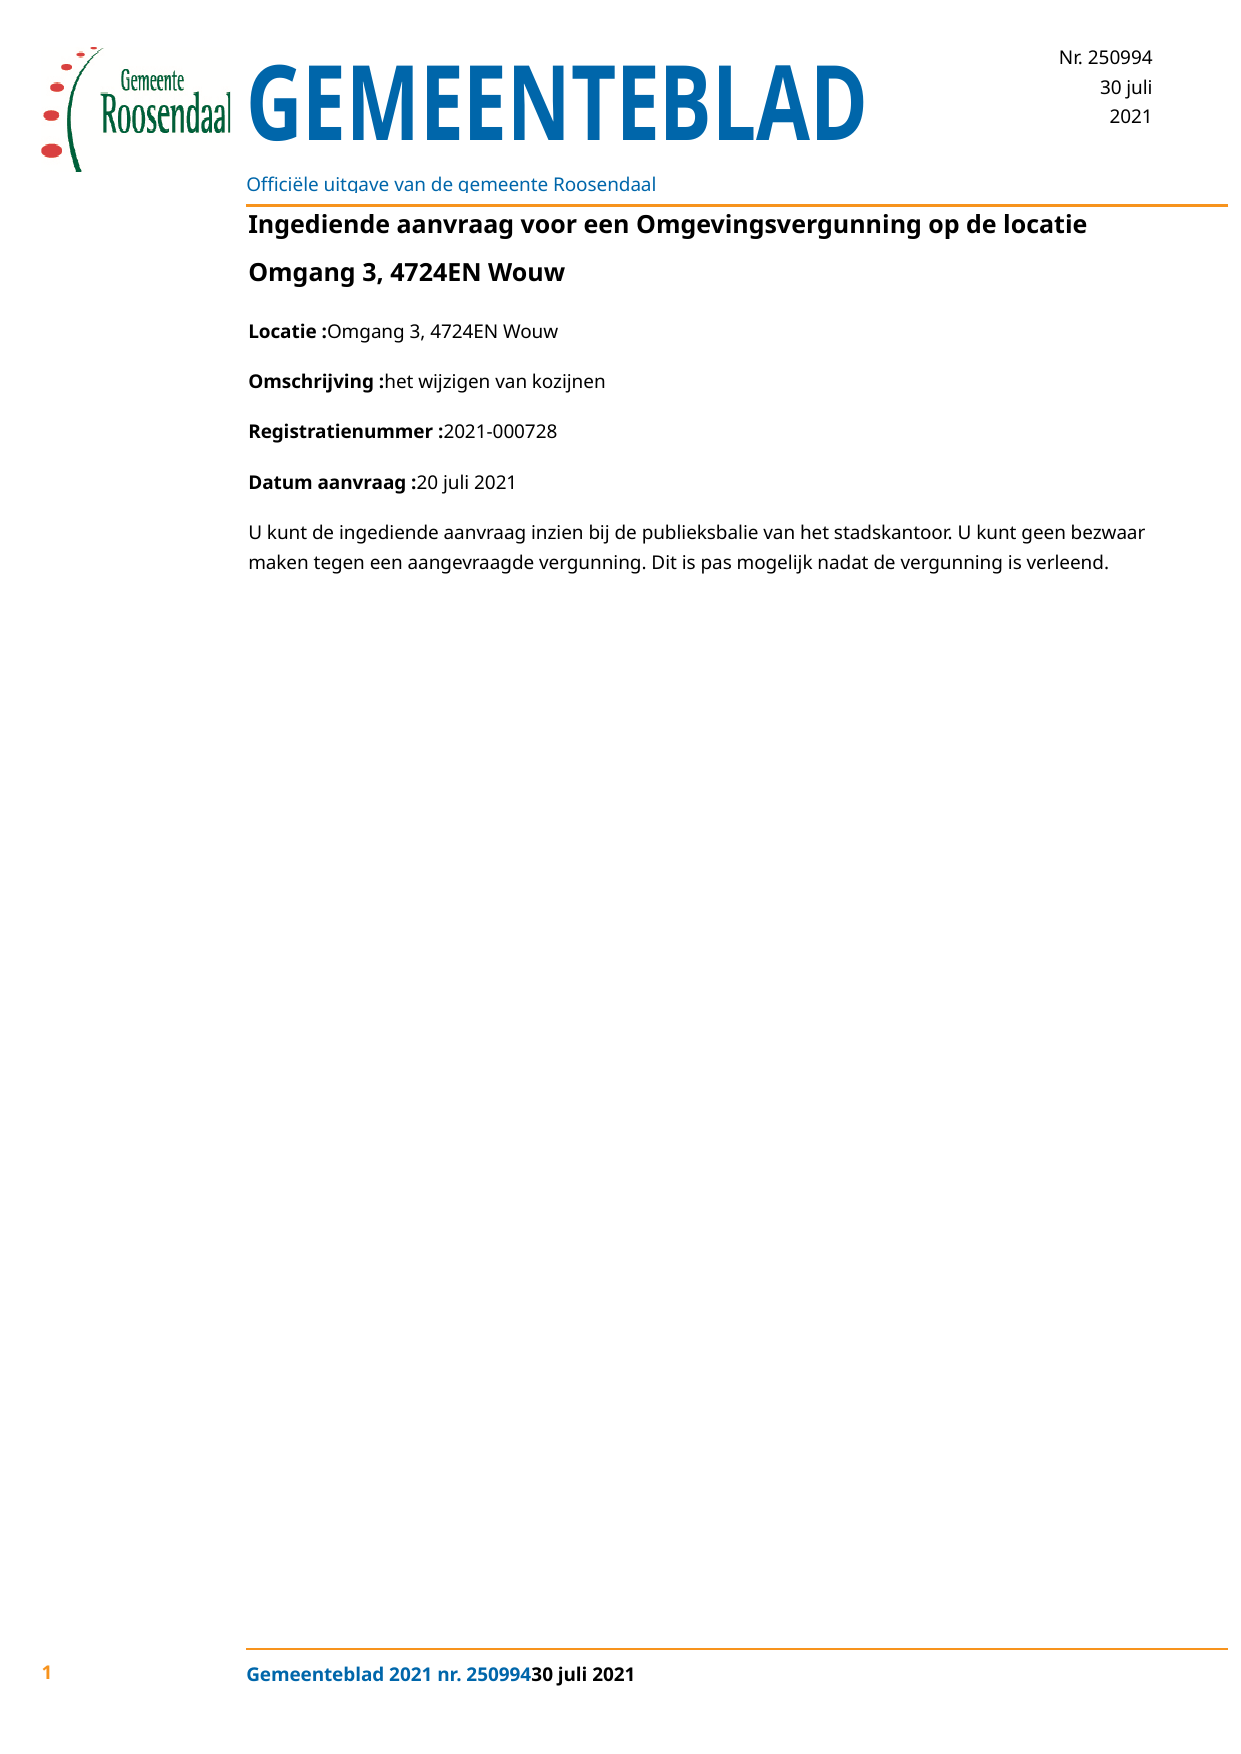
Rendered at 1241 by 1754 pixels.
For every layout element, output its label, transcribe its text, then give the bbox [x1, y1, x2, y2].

text U kunt de ingediende aanvraag inzien bij de publieksbalie van het stadskantoor. U kunt geen bezwaar maken tegen een aangevraagde vergunning. Dit is pas mogelijk nadat de vergunning is verleend. [248, 519, 1152, 575]
text Ingediende aanvraag voor een Omgevingsvergunning op de locatie Omgang 3, 4724EN Wouw [248, 207, 1152, 288]
text Omschrijving :het wijzigen van kozijnen [248, 368, 1152, 394]
text Locatie :Omgang 3, 4724EN Wouw [248, 318, 1152, 344]
text Datum aanvraag :20 juli 2021 [248, 469, 1152, 495]
text Registratienummer :2021-000728 [248, 419, 1152, 444]
picture [41, 47, 231, 172]
